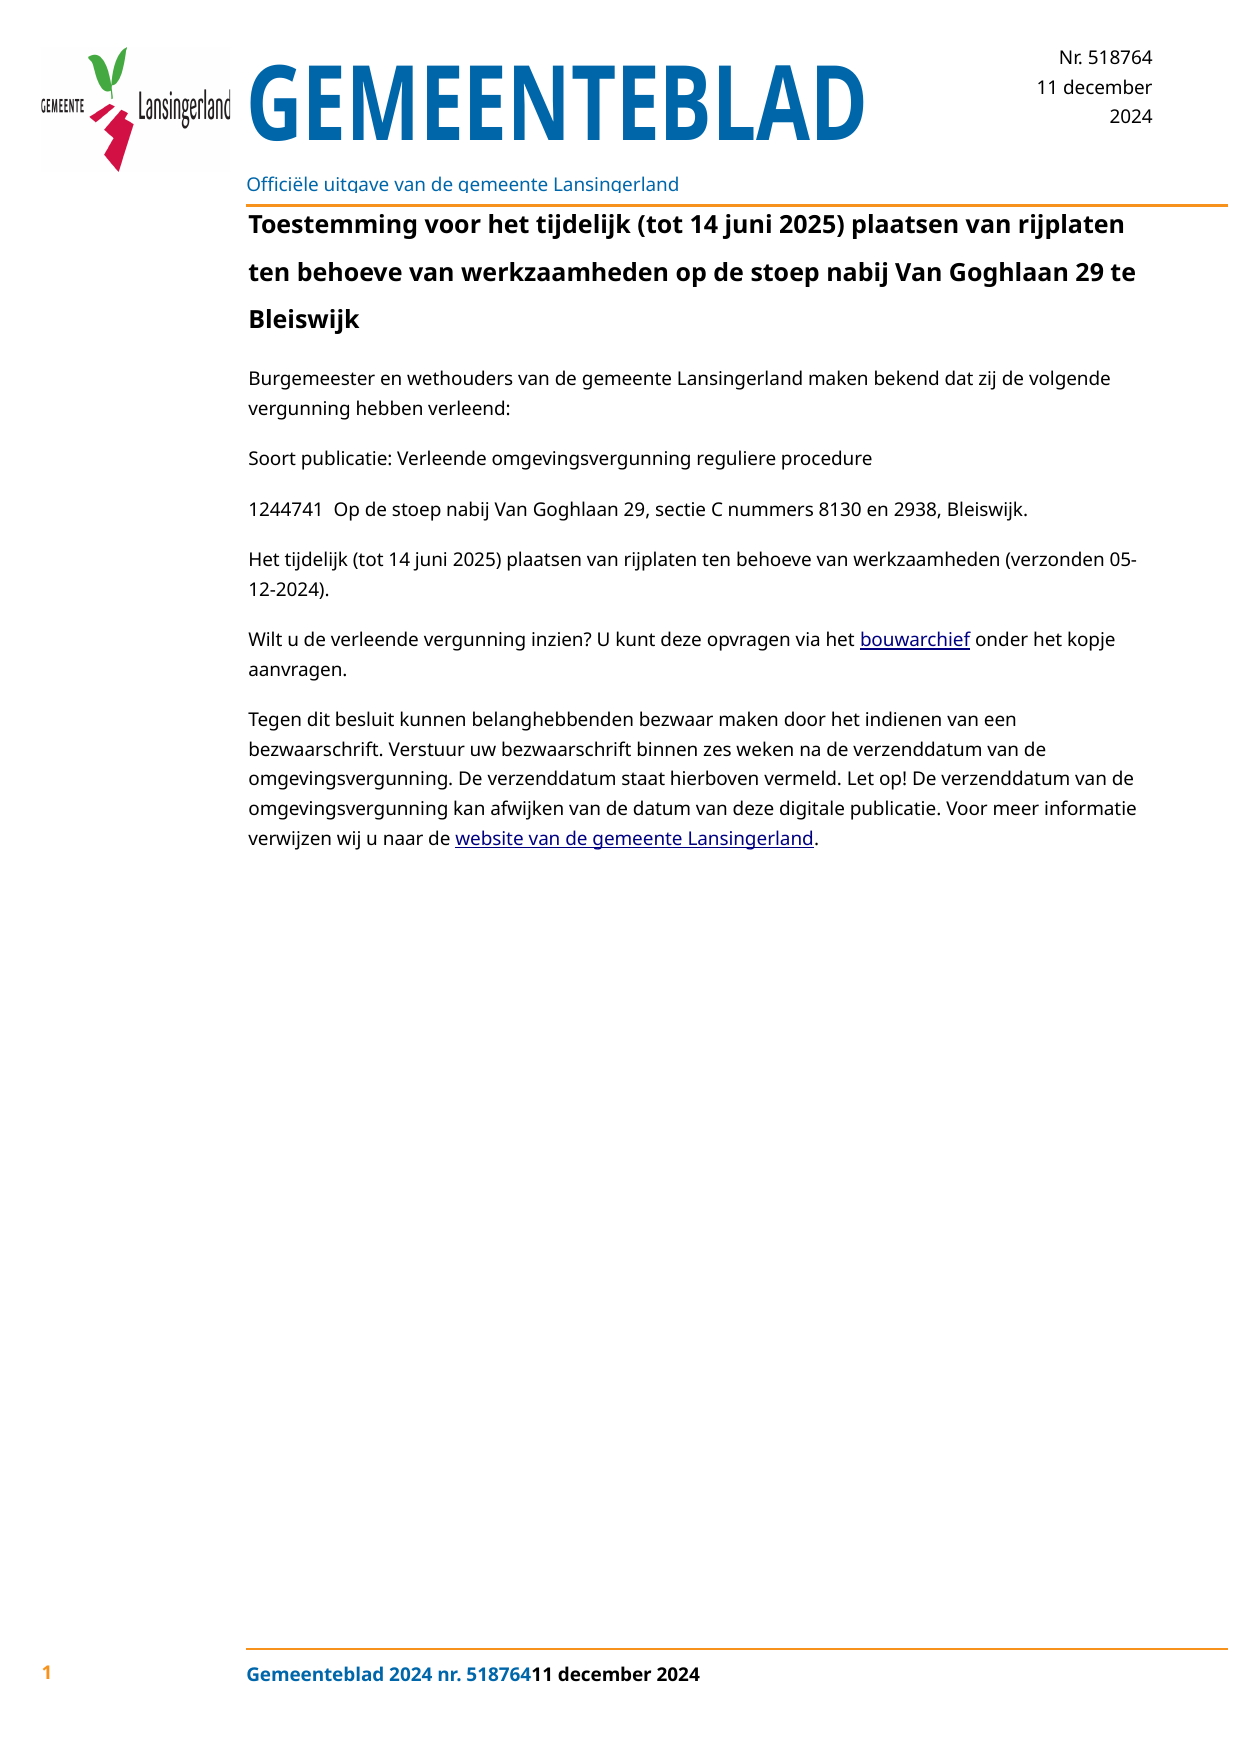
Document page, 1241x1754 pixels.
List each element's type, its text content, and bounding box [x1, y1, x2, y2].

text Wilt u de verleende vergunning inzien? U kunt deze opvragen via het bouwarchief onder het kopje aanvragen. [248, 626, 1152, 682]
text 1244741 Op de stoep nabij Van Goghlaan 29, sectie C nummers 8130 en 2938, Bleiswijk. [248, 496, 1152, 522]
text Toestemming voor het tijdelijk (tot 14 juni 2025) plaatsen van rijplaten ten behoeve van werkzaamheden op de stoep nabij Van Goghlaan 29 te Bleiswijk [248, 207, 1152, 336]
text Soort publicatie: Verleende omgevingsvergunning reguliere procedure [248, 446, 1152, 471]
text Burgemeester en wethouders van de gemeente Lansingerland maken bekend dat zij de volgende vergunning hebben verleend: [248, 366, 1152, 421]
text Het tijdelijk (tot 14 juni 2025) plaatsen van rijplaten ten behoeve van werkzaamheden (verzonden 05-12-2024). [248, 546, 1152, 602]
text Tegen dit besluit kunnen belanghebbenden bezwaar maken door het indienen van een bezwaarschrift. Verstuur uw bezwaarschrift binnen zes weken na de verzenddatum van de omgevingsvergunning. De verzenddatum staat hierboven vermeld. Let op! De verzenddatum van de omgevingsvergunning kan afwijken van de datum van deze digitale publicatie. Voor meer informatie verwijzen wij u naar de website van de gemeente Lansingerland. [248, 706, 1152, 850]
picture [41, 47, 231, 172]
